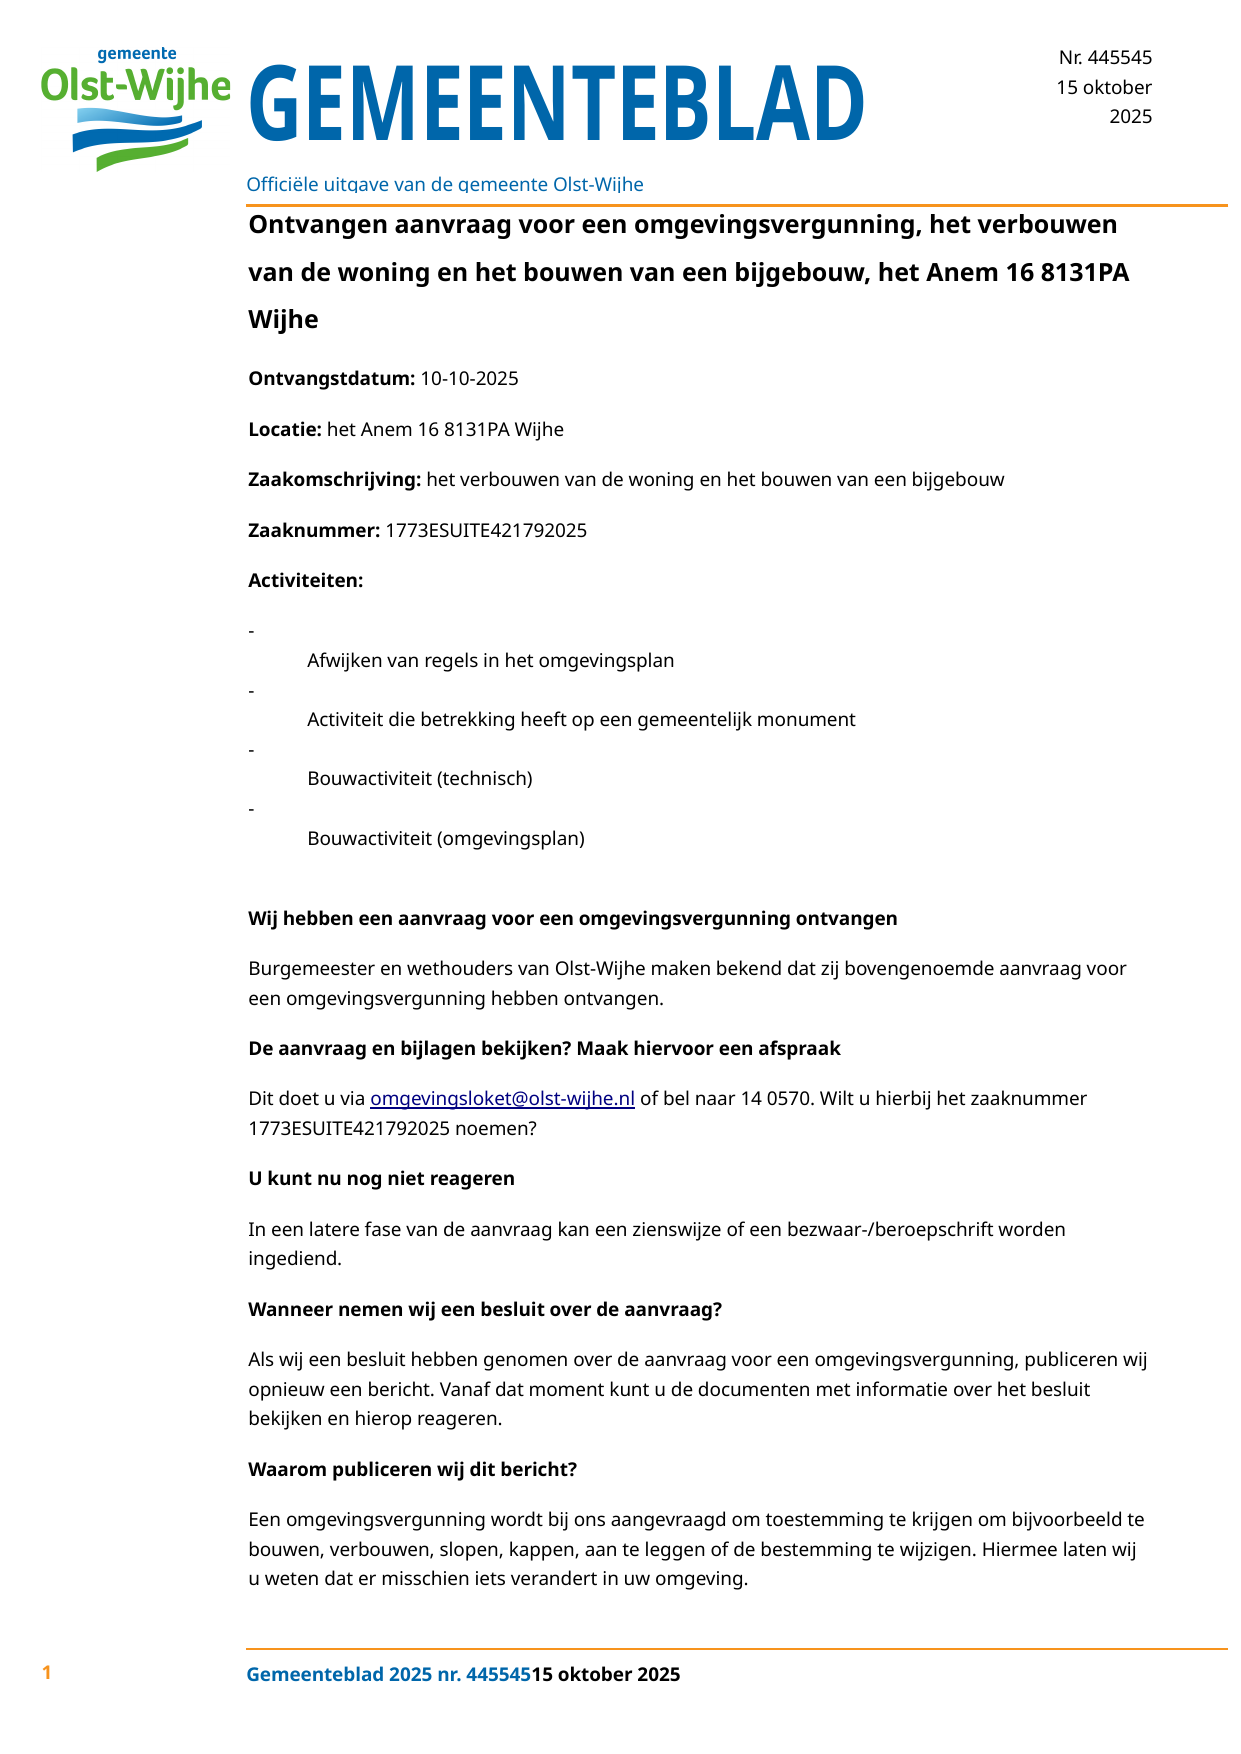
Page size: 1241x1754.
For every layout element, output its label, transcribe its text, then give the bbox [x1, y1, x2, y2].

text U kunt nu nog niet reageren [248, 1166, 1152, 1191]
text Locatie: het Anem 16 8131PA Wijhe [248, 416, 1152, 442]
text Ontvangstdatum: 10-10-2025 [248, 366, 1152, 391]
text In een latere fase van de aanvraag kan een zienswijze of een bezwaar-/beroepschrift worden ingediend. [248, 1216, 1152, 1271]
picture [41, 47, 231, 172]
text Ontvangen aanvraag voor een omgevingsvergunning, het verbouwen van de woning en het bouwen van een bijgebouw, het Anem 16 8131PA Wijhe [248, 207, 1152, 336]
text Wanneer nemen wij een besluit over de aanvraag? [248, 1296, 1152, 1322]
text Activiteiten: [248, 567, 1152, 593]
list Activiteit die betrekking heeft op een gemeentelijk monument [248, 706, 1152, 732]
text Burgemeester en wethouders van Olst-Wijhe maken bekend dat zij bovengenoemde aanvraag voor een omgevingsvergunning hebben ontvangen. [248, 955, 1152, 1010]
text Zaaknummer: 1773ESUITE421792025 [248, 517, 1152, 542]
text Dit doet u via omgevingsloket@olst-wijhe.nl of bel naar 14 0570. Wilt u hierbij het zaaknummer 1773ESUITE421792025 noemen? [248, 1086, 1152, 1141]
list Bouwactiviteit (technisch) [248, 766, 1152, 791]
text Wij hebben een aanvraag voor een omgevingsvergunning ontvangen [248, 905, 1152, 930]
text Waarom publiceren wij dit bericht? [248, 1456, 1152, 1482]
list Afwijken van regels in het omgevingsplan [248, 647, 1152, 673]
text De aanvraag en bijlagen bekijken? Maak hiervoor een afspraak [248, 1035, 1152, 1061]
list Bouwactiviteit (omgevingsplan) [248, 825, 1152, 850]
text Zaakomschrijving: het verbouwen van de woning en het bouwen van een bijgebouw [248, 466, 1152, 492]
text Als wij een besluit hebben genomen over de aanvraag voor een omgevingsvergunning, publiceren wij opnieuw een bericht. Vanaf dat moment kunt u de documenten met informatie over het besluit bekijken en hierop reageren. [248, 1346, 1152, 1431]
text Een omgevingsvergunning wordt bij ons aangevraagd om toestemming te krijgen om bijvoorbeeld te bouwen, verbouwen, slopen, kappen, aan te leggen of de bestemming te wijzigen. Hiermee laten wij u weten dat er misschien iets verandert in uw omgeving. [248, 1506, 1152, 1591]
